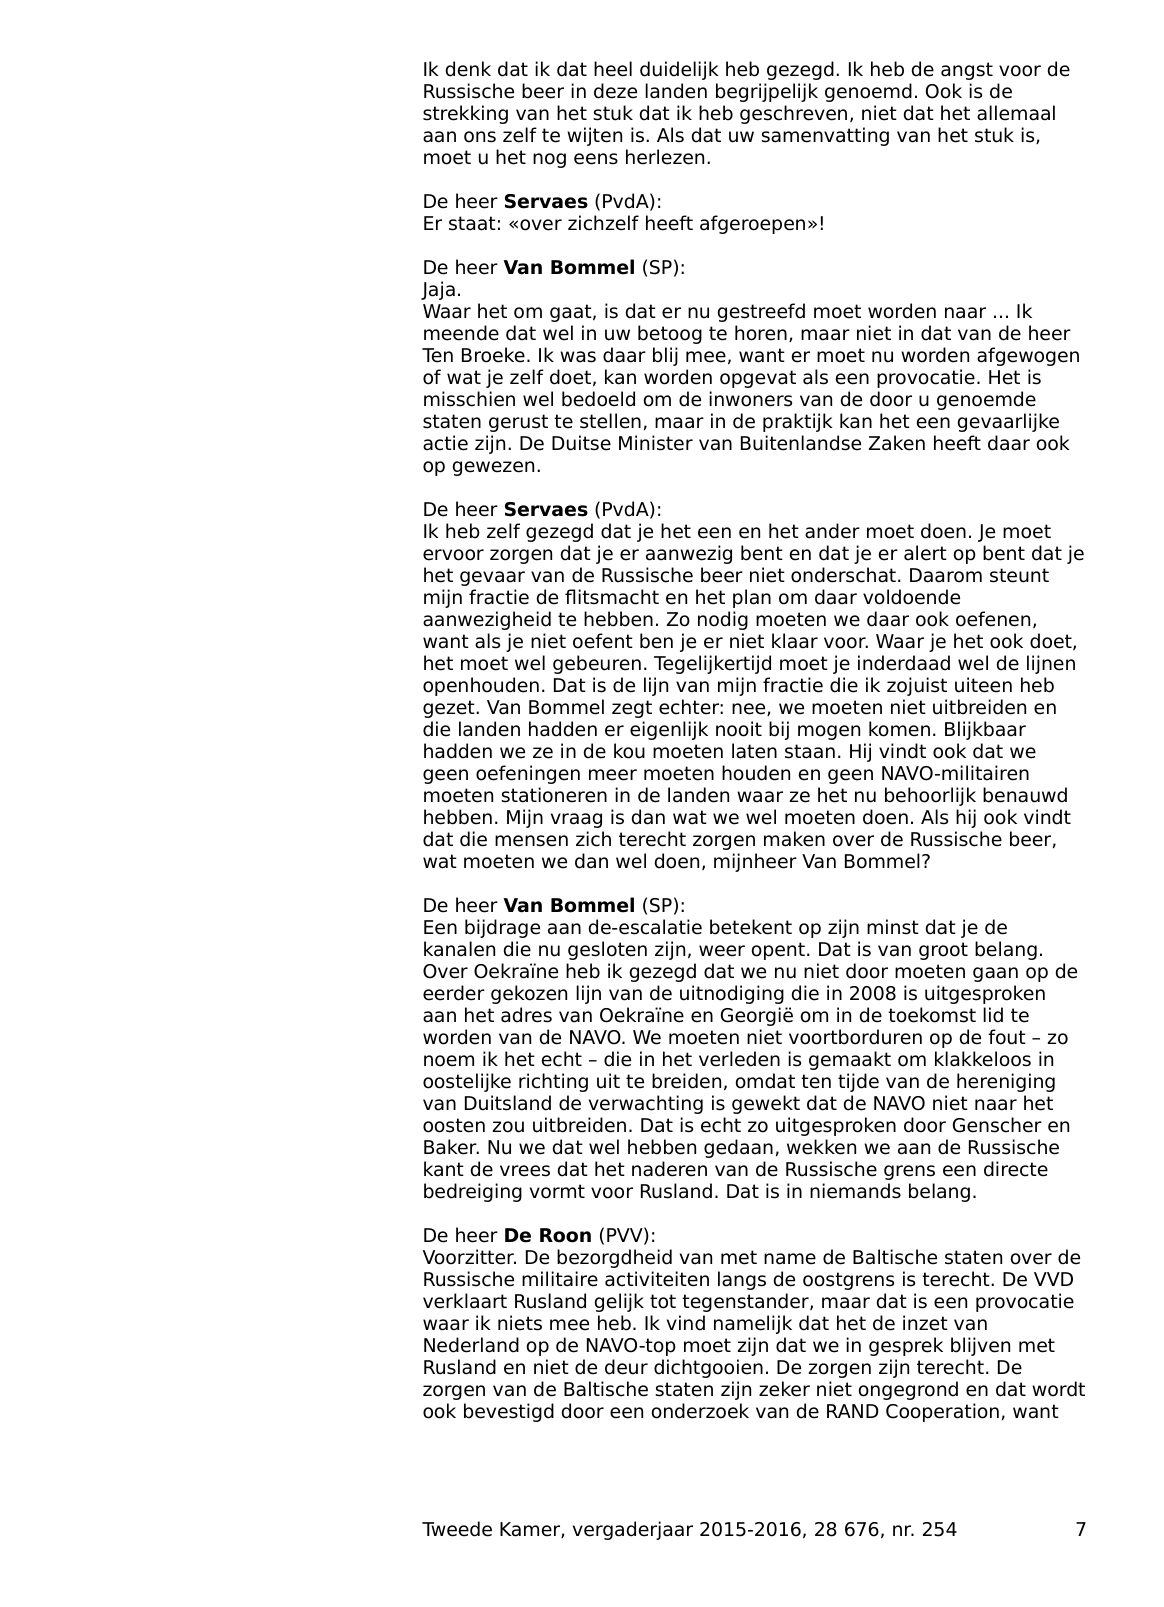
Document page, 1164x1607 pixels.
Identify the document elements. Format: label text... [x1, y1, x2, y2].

text De heer Van Bommel (SP): [422, 257, 1087, 279]
text Ik heb zelf gezegd dat je het een en het ander moet doen. Je moet ervoor zorgen dat je er aanwezig bent en dat je er alert op bent dat je het gevaar van de Russische beer niet onderschat. Daarom steunt mijn fractie de flitsmacht en het plan om daar voldoende aanwezigheid te hebben. Zo nodig moeten we daar ook oefenen, want als je niet oefent ben je er niet klaar voor. Waar je het ook doet, het moet wel gebeuren. Tegelijkertijd moet je inderdaad wel de lijnen openhouden. Dat is de lijn van mijn fractie die ik zojuist uiteen heb gezet. Van Bommel zegt echter: nee, we moeten niet uitbreiden en die landen hadden er eigenlijk nooit bij mogen komen. Blijkbaar hadden we ze in de kou moeten laten staan. Hij vindt ook dat we geen oefeningen meer moeten houden en geen NAVO-militairen moeten stationeren in de landen waar ze het nu behoorlijk benauwd hebben. Mijn vraag is dan wat we wel moeten doen. Als hij ook vindt dat die mensen zich terecht zorgen maken over de Russische beer, wat moeten we dan wel doen, mijnheer Van Bommel? [422, 521, 1087, 873]
text Een bijdrage aan de-escalatie betekent op zijn minst dat je de kanalen die nu gesloten zijn, weer opent. Dat is van groot belang. Over Oekraïne heb ik gezegd dat we nu niet door moeten gaan op de eerder gekozen lijn van de uitnodiging die in 2008 is uitgesproken aan het adres van Oekraïne en Georgië om in de toekomst lid te worden van de NAVO. We moeten niet voortborduren op de fout – zo noem ik het echt – die in het verleden is gemaakt om klakkeloos in oostelijke richting uit te breiden, omdat ten tijde van de hereniging van Duitsland de verwachting is gewekt dat de NAVO niet naar het oosten zou uitbreiden. Dat is echt zo uitgesproken door Genscher en Baker. Nu we dat wel hebben gedaan, wekken we aan de Russische kant de vrees dat het naderen van de Russische grens een directe bedreiging vormt voor Rusland. Dat is in niemands belang. [422, 917, 1087, 1203]
text Er staat: «over zichzelf heeft afgeroepen»! [422, 213, 1087, 235]
text De heer Van Bommel (SP): [422, 895, 1087, 917]
text Ik denk dat ik dat heel duidelijk heb gezegd. Ik heb de angst voor de Russische beer in deze landen begrijpelijk genoemd. Ook is de strekking van het stuk dat ik heb geschreven, niet dat het allemaal aan ons zelf te wijten is. Als dat uw samenvatting van het stuk is, moet u het nog eens herlezen. [422, 59, 1087, 169]
text De heer Servaes (PvdA): [422, 191, 1087, 213]
text De heer Servaes (PvdA): [422, 499, 1087, 521]
text Waar het om gaat, is dat er nu gestreefd moet worden naar ... Ik meende dat wel in uw betoog te horen, maar niet in dat van de heer Ten Broeke. Ik was daar blij mee, want er moet nu worden afgewogen of wat je zelf doet, kan worden opgevat als een provocatie. Het is misschien wel bedoeld om de inwoners van de door u genoemde staten gerust te stellen, maar in de praktijk kan het een gevaarlijke actie zijn. De Duitse Minister van Buitenlandse Zaken heeft daar ook op gewezen. [422, 301, 1087, 477]
text Voorzitter. De bezorgdheid van met name de Baltische staten over de Russische militaire activiteiten langs de oostgrens is terecht. De VVD verklaart Rusland gelijk tot tegenstander, maar dat is een provocatie waar ik niets mee heb. Ik vind namelijk dat het de inzet van Nederland op de NAVO-top moet zijn dat we in gesprek blijven met Rusland en niet de deur dichtgooien. De zorgen zijn terecht. De zorgen van de Baltische staten zijn zeker niet ongegrond en dat wordt ook bevestigd door een onderzoek van de RAND Cooperation, want [422, 1247, 1087, 1423]
text De heer De Roon (PVV): [422, 1225, 1087, 1247]
text Jaja. [422, 279, 1087, 301]
